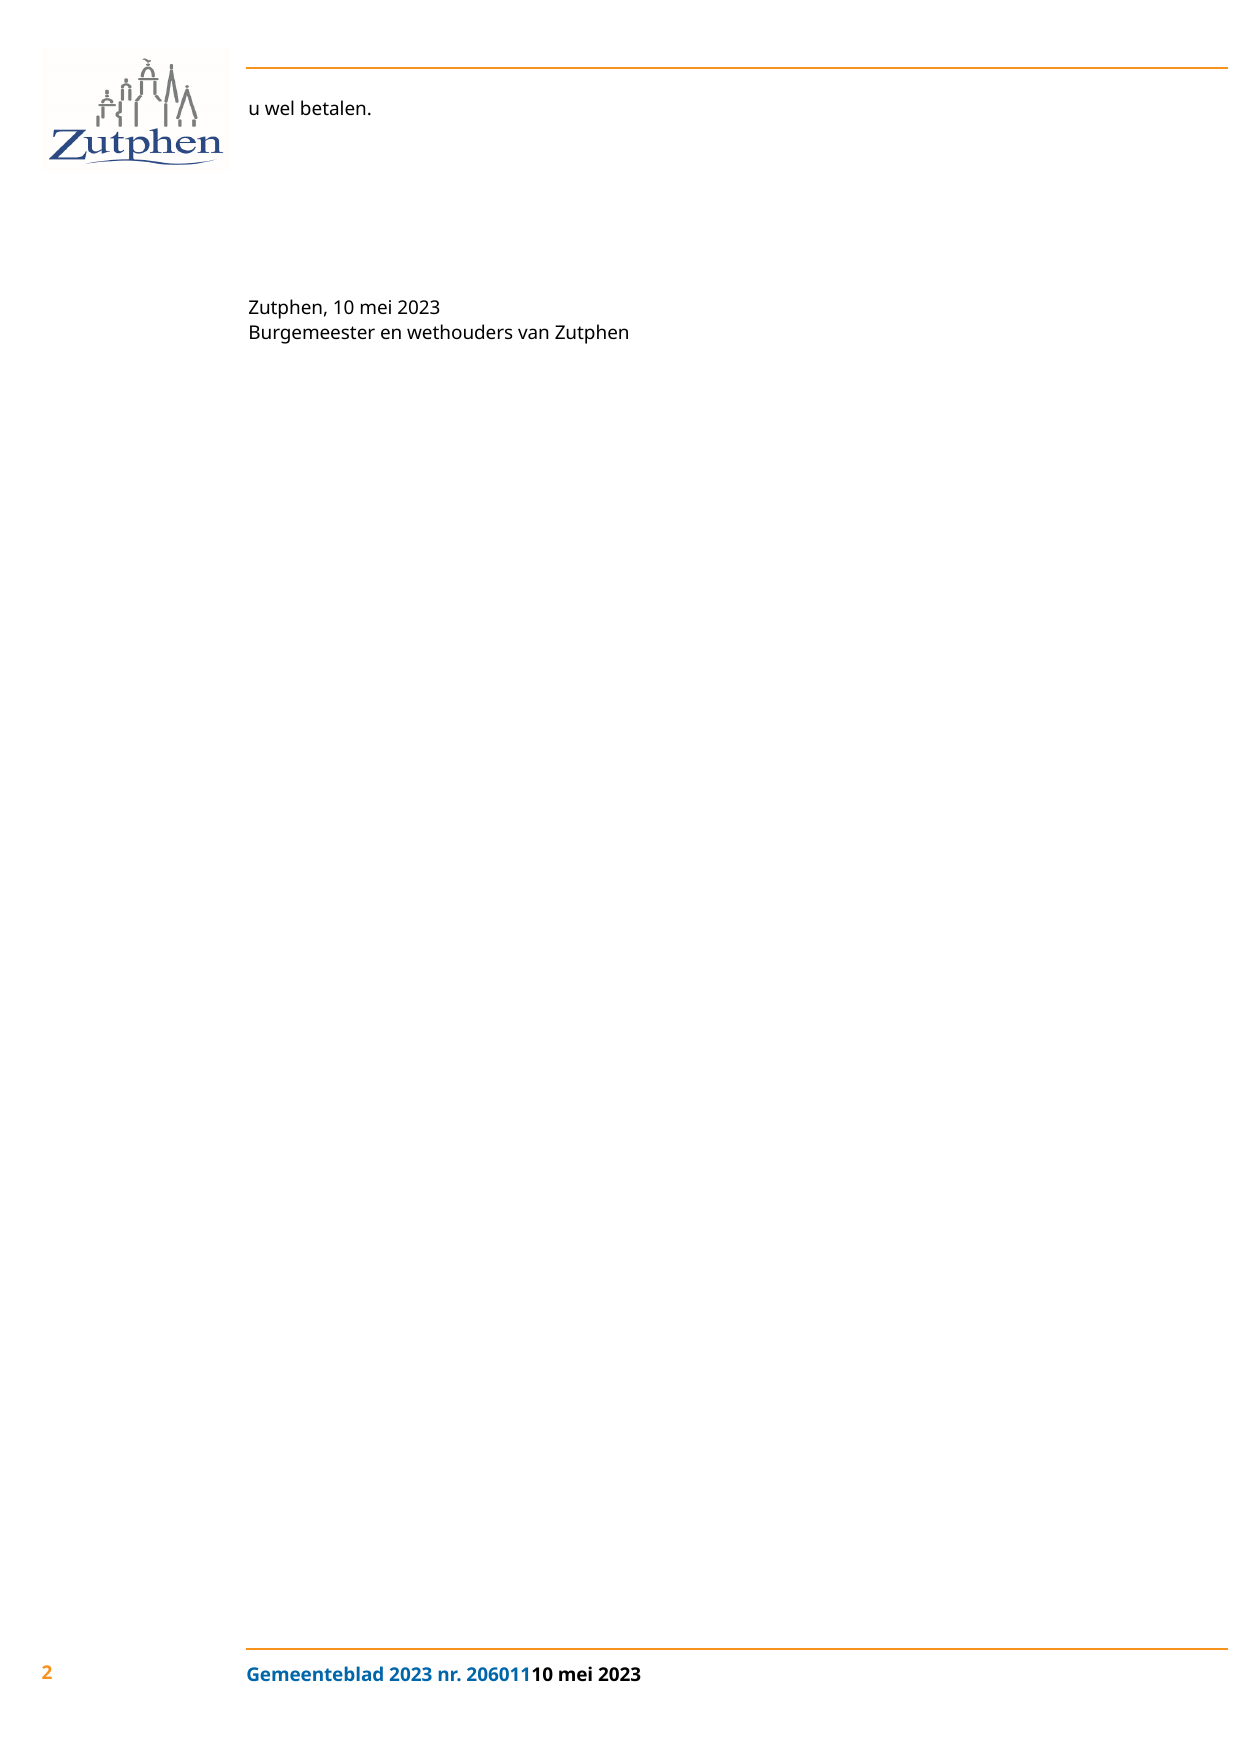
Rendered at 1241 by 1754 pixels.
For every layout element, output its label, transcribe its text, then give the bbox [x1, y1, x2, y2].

text Zutphen, 10 mei 2023 [248, 294, 1152, 319]
text u wel betalen. [248, 95, 1152, 121]
picture [41, 47, 231, 172]
text Burgemeester en wethouders van Zutphen [248, 319, 1152, 345]
